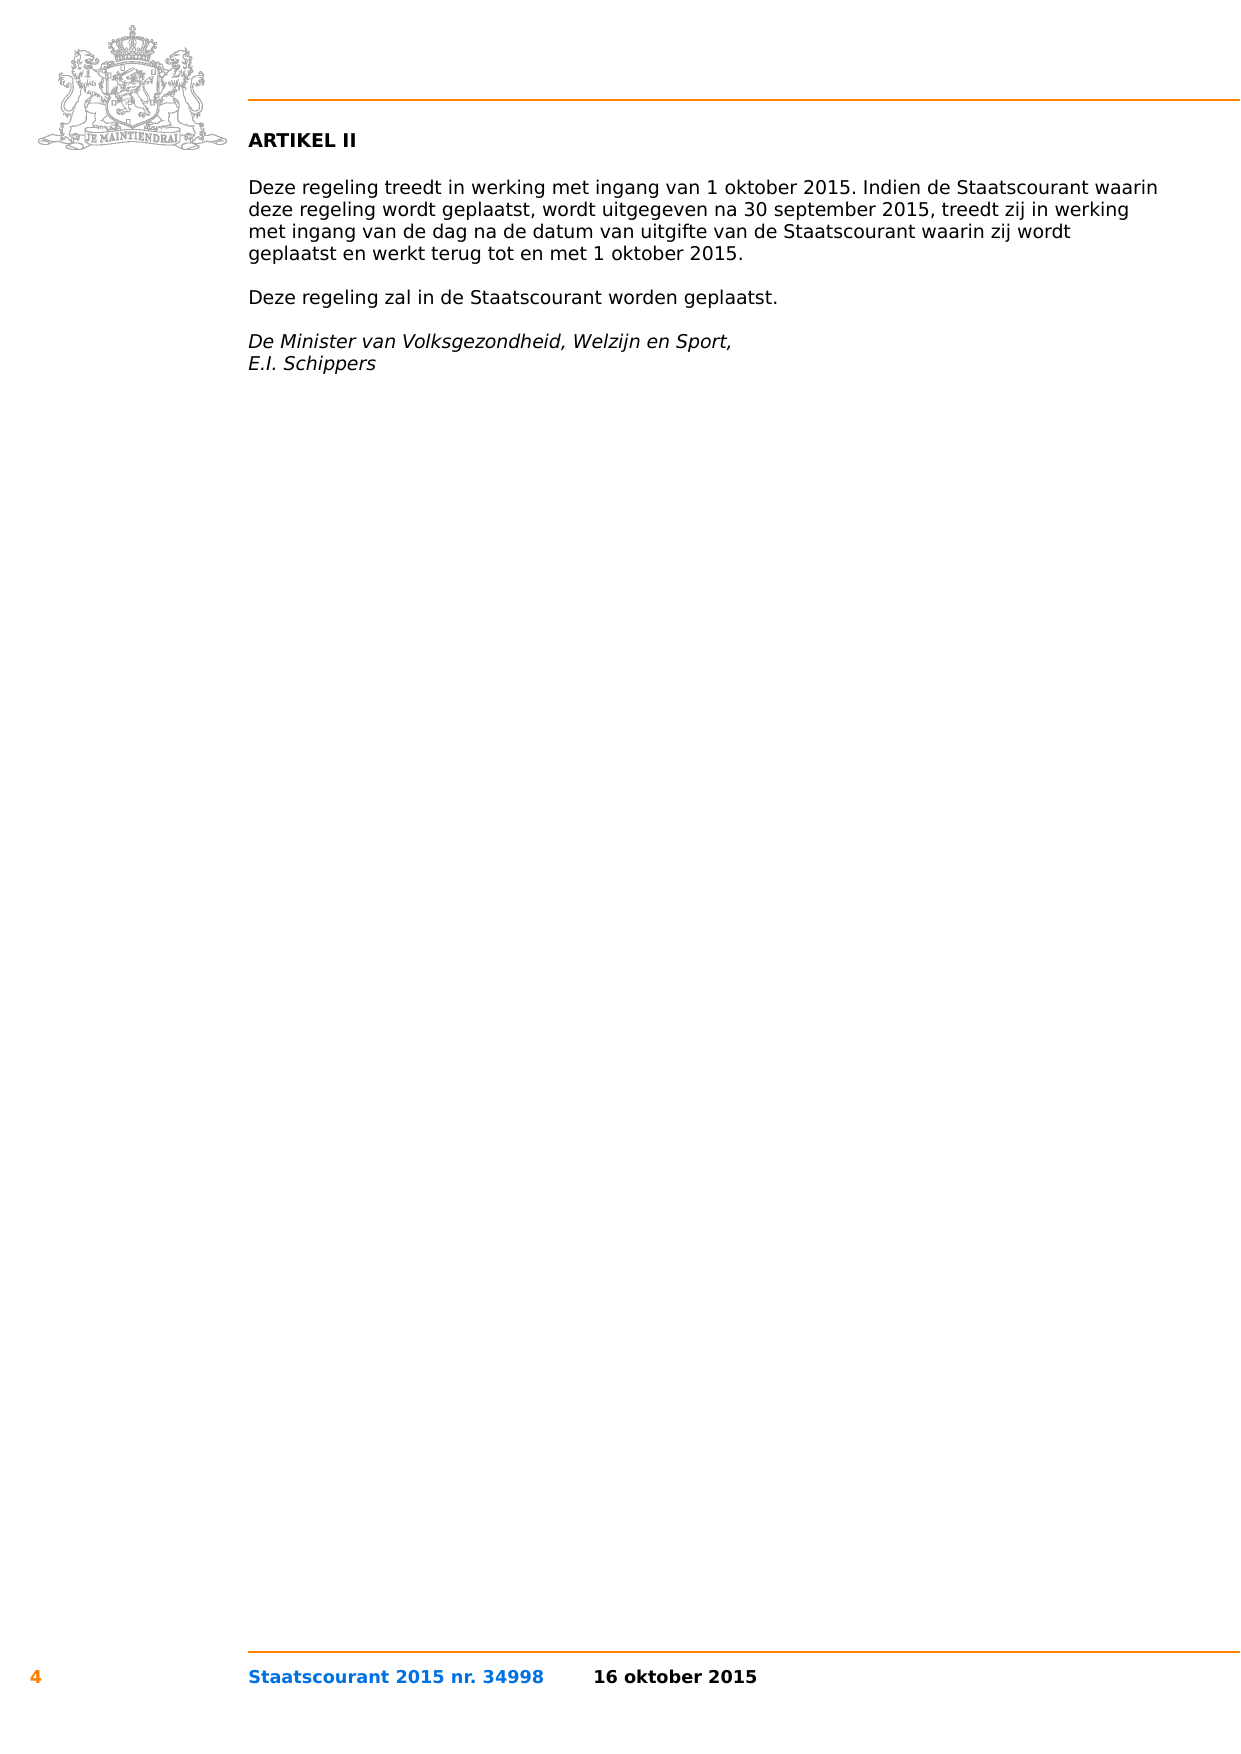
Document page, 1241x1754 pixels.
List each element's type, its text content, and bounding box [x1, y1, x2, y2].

text De Minister van Volksgezondheid, Welzijn en Sport, E.I. Schippers [248, 331, 1163, 374]
text Deze regeling zal in de Staatscourant worden geplaatst. [248, 287, 1163, 309]
text Deze regeling treedt in werking met ingang van 1 oktober 2015. Indien de Staatscourant waarin deze regeling wordt geplaatst, wordt uitgegeven na 30 september 2015, treedt zij in werking met ingang van de dag na de datum van uitgifte van de Staatscourant waarin zij wordt geplaatst en werkt terug tot en met 1 oktober 2015. [248, 177, 1163, 265]
subtitle ARTIKEL II [248, 130, 1163, 152]
picture [38, 25, 227, 150]
